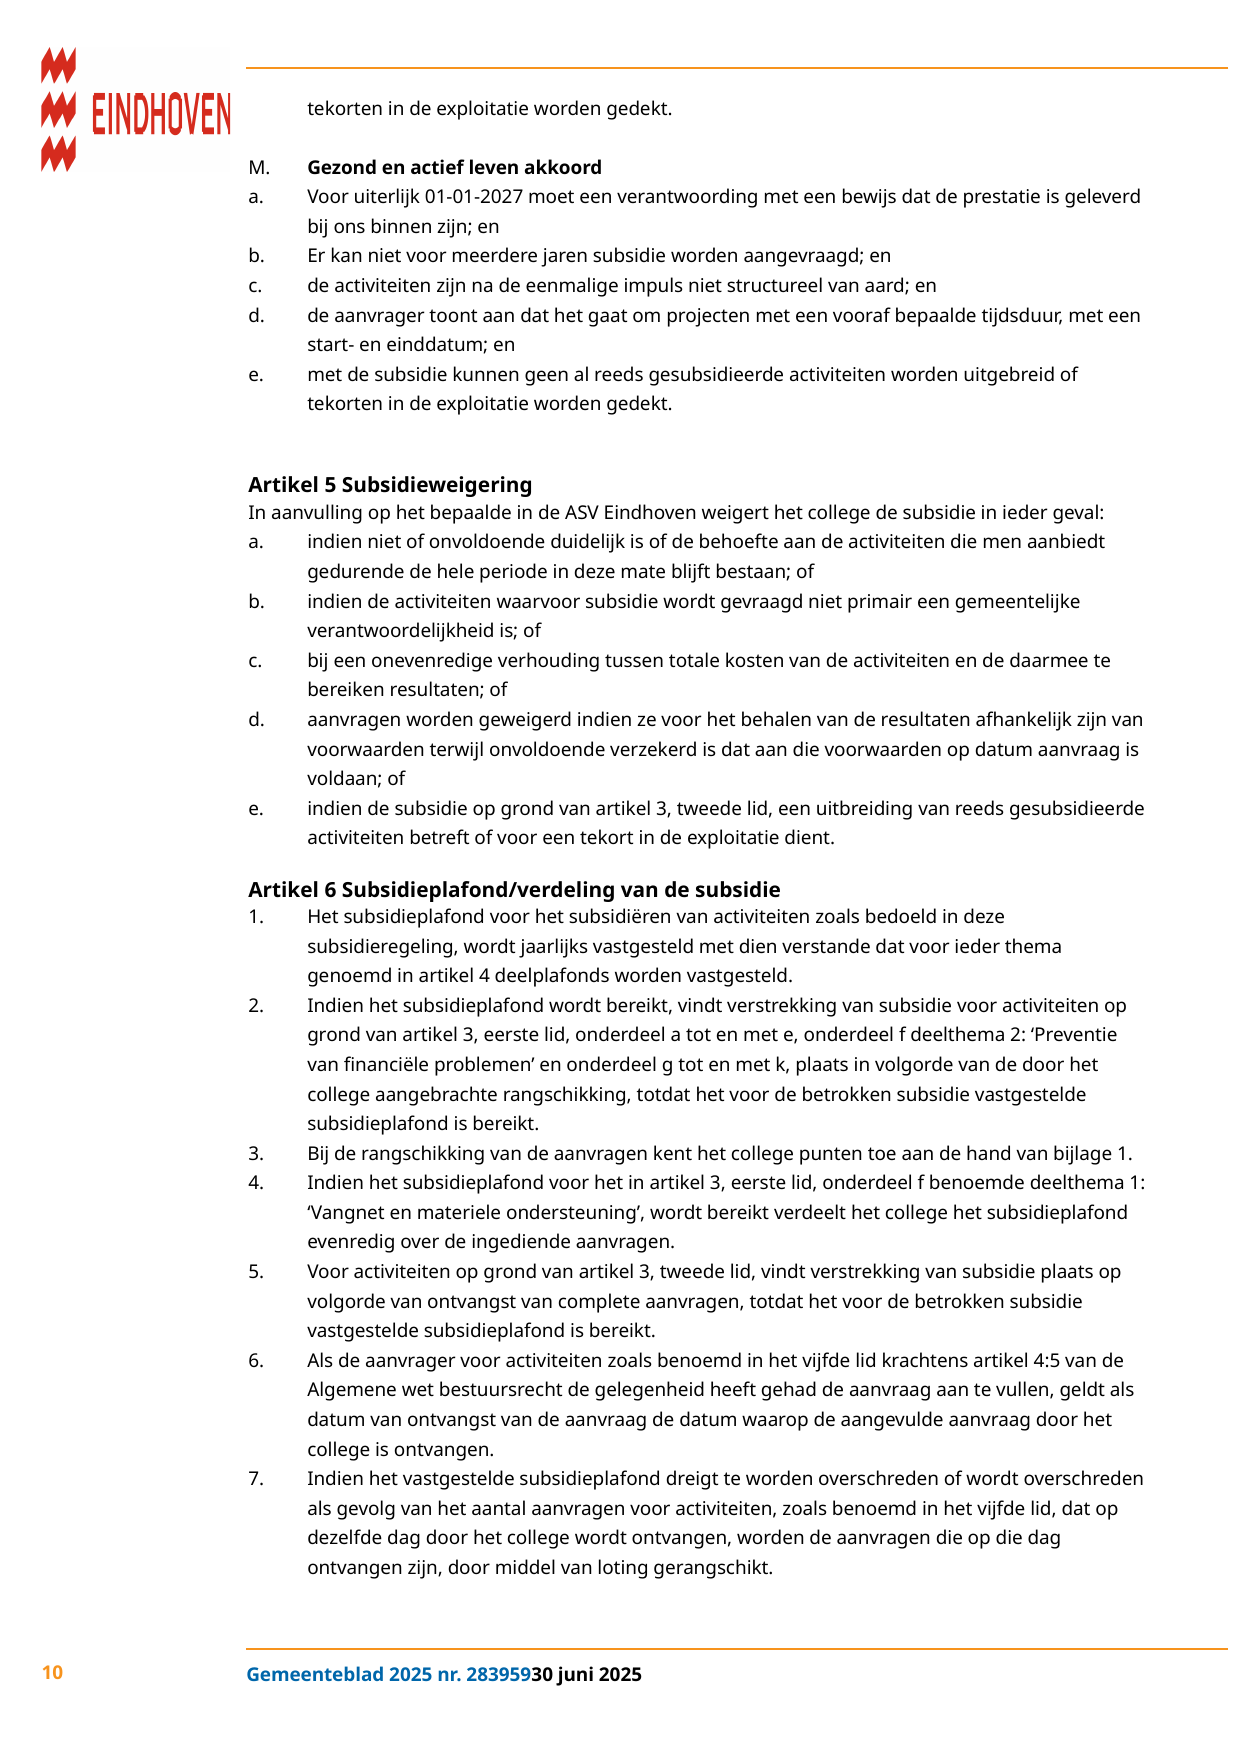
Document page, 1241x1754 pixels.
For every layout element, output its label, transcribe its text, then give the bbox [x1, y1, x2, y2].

list Bij de rangschikking van de aanvragen kent het college punten toe aan de hand van bijlage 1. [248, 1140, 1152, 1166]
list de aanvrager toont aan dat het gaat om projecten met een vooraf bepaalde tijdsduur, met een start- en einddatum; en [248, 302, 1152, 357]
text In aanvulling op het bepaalde in de ASV Eindhoven weigert het college de subsidie in ieder geval: [248, 499, 1152, 525]
list indien niet of onvoldoende duidelijk is of de behoefte aan de activiteiten die men aanbiedt gedurende de hele periode in deze mate blijft bestaan; of [248, 529, 1152, 584]
list aanvragen worden geweigerd indien ze voor het behalen van de resultaten afhankelijk zijn van voorwaarden terwijl onvoldoende verzekerd is dat aan die voorwaarden op datum aanvraag is voldaan; of [248, 706, 1152, 791]
text Artikel 5 Subsidieweigering [248, 471, 1152, 499]
list Er kan niet voor meerdere jaren subsidie worden aangevraagd; en [248, 243, 1152, 268]
list Gezond en actief leven akkoord [248, 154, 1152, 180]
list Voor uiterlijk 01-01-2027 moet een verantwoording met een bewijs dat de prestatie is geleverd bij ons binnen zijn; en [248, 183, 1152, 239]
list indien de subsidie op grond van artikel 3, tweede lid, een uitbreiding van reeds gesubsidieerde activiteiten betreft of voor een tekort in de exploitatie dient. [248, 795, 1152, 850]
list Als de aanvrager voor activiteiten zoals benoemd in het vijfde lid krachtens artikel 4:5 van de Algemene wet bestuursrecht de gelegenheid heeft gehad de aanvraag aan te vullen, geldt als datum van ontvangst van de aanvraag de datum waarop de aangevulde aanvraag door het college is ontvangen. [248, 1347, 1152, 1462]
list indien de activiteiten waarvoor subsidie wordt gevraagd niet primair een gemeentelijke verantwoordelijkheid is; of [248, 588, 1152, 643]
list bij een onevenredige verhouding tussen totale kosten van de activiteiten en de daarmee te bereiken resultaten; of [248, 647, 1152, 702]
list de activiteiten zijn na de eenmalige impuls niet structureel van aard; en [248, 272, 1152, 298]
list Indien het subsidieplafond voor het in artikel 3, eerste lid, onderdeel f benoemde deelthema 1: ‘Vangnet en materiele ondersteuning’, wordt bereikt verdeelt het college het subsidieplafond evenredig over de ingediende aanvragen. [248, 1169, 1152, 1254]
picture [41, 47, 231, 172]
list Het subsidieplafond voor het subsidiëren van activiteiten zoals bedoeld in deze subsidieregeling, wordt jaarlijks vastgesteld met dien verstande dat voor ieder thema genoemd in artikel 4 deelplafonds worden vastgesteld. [248, 903, 1152, 988]
list Indien het subsidieplafond wordt bereikt, vindt verstrekking van subsidie voor activiteiten op grond van artikel 3, eerste lid, onderdeel a tot en met e, onderdeel f deelthema 2: ‘Preventie van financiële problemen’ en onderdeel g tot en met k, plaats in volgorde van de door het college aangebrachte rangschikking, totdat het voor de betrokken subsidie vastgestelde subsidieplafond is bereikt. [248, 992, 1152, 1136]
list Indien het vastgestelde subsidieplafond dreigt te worden overschreden of wordt overschreden als gevolg van het aantal aanvragen voor activiteiten, zoals benoemd in het vijfde lid, dat op dezelfde dag door het college wordt ontvangen, worden de aanvragen die op die dag ontvangen zijn, door middel van loting gerangschikt. [248, 1465, 1152, 1580]
list Voor activiteiten op grond van artikel 3, tweede lid, vindt verstrekking van subsidie plaats op volgorde van ontvangst van complete aanvragen, totdat het voor de betrokken subsidie vastgestelde subsidieplafond is bereikt. [248, 1258, 1152, 1343]
text Artikel 6 Subsidieplafond/verdeling van de subsidie [248, 875, 1152, 903]
list tekorten in de exploitatie worden gedekt. [248, 95, 1152, 121]
list met de subsidie kunnen geen al reeds gesubsidieerde activiteiten worden uitgebreid of tekorten in de exploitatie worden gedekt. [248, 361, 1152, 416]
